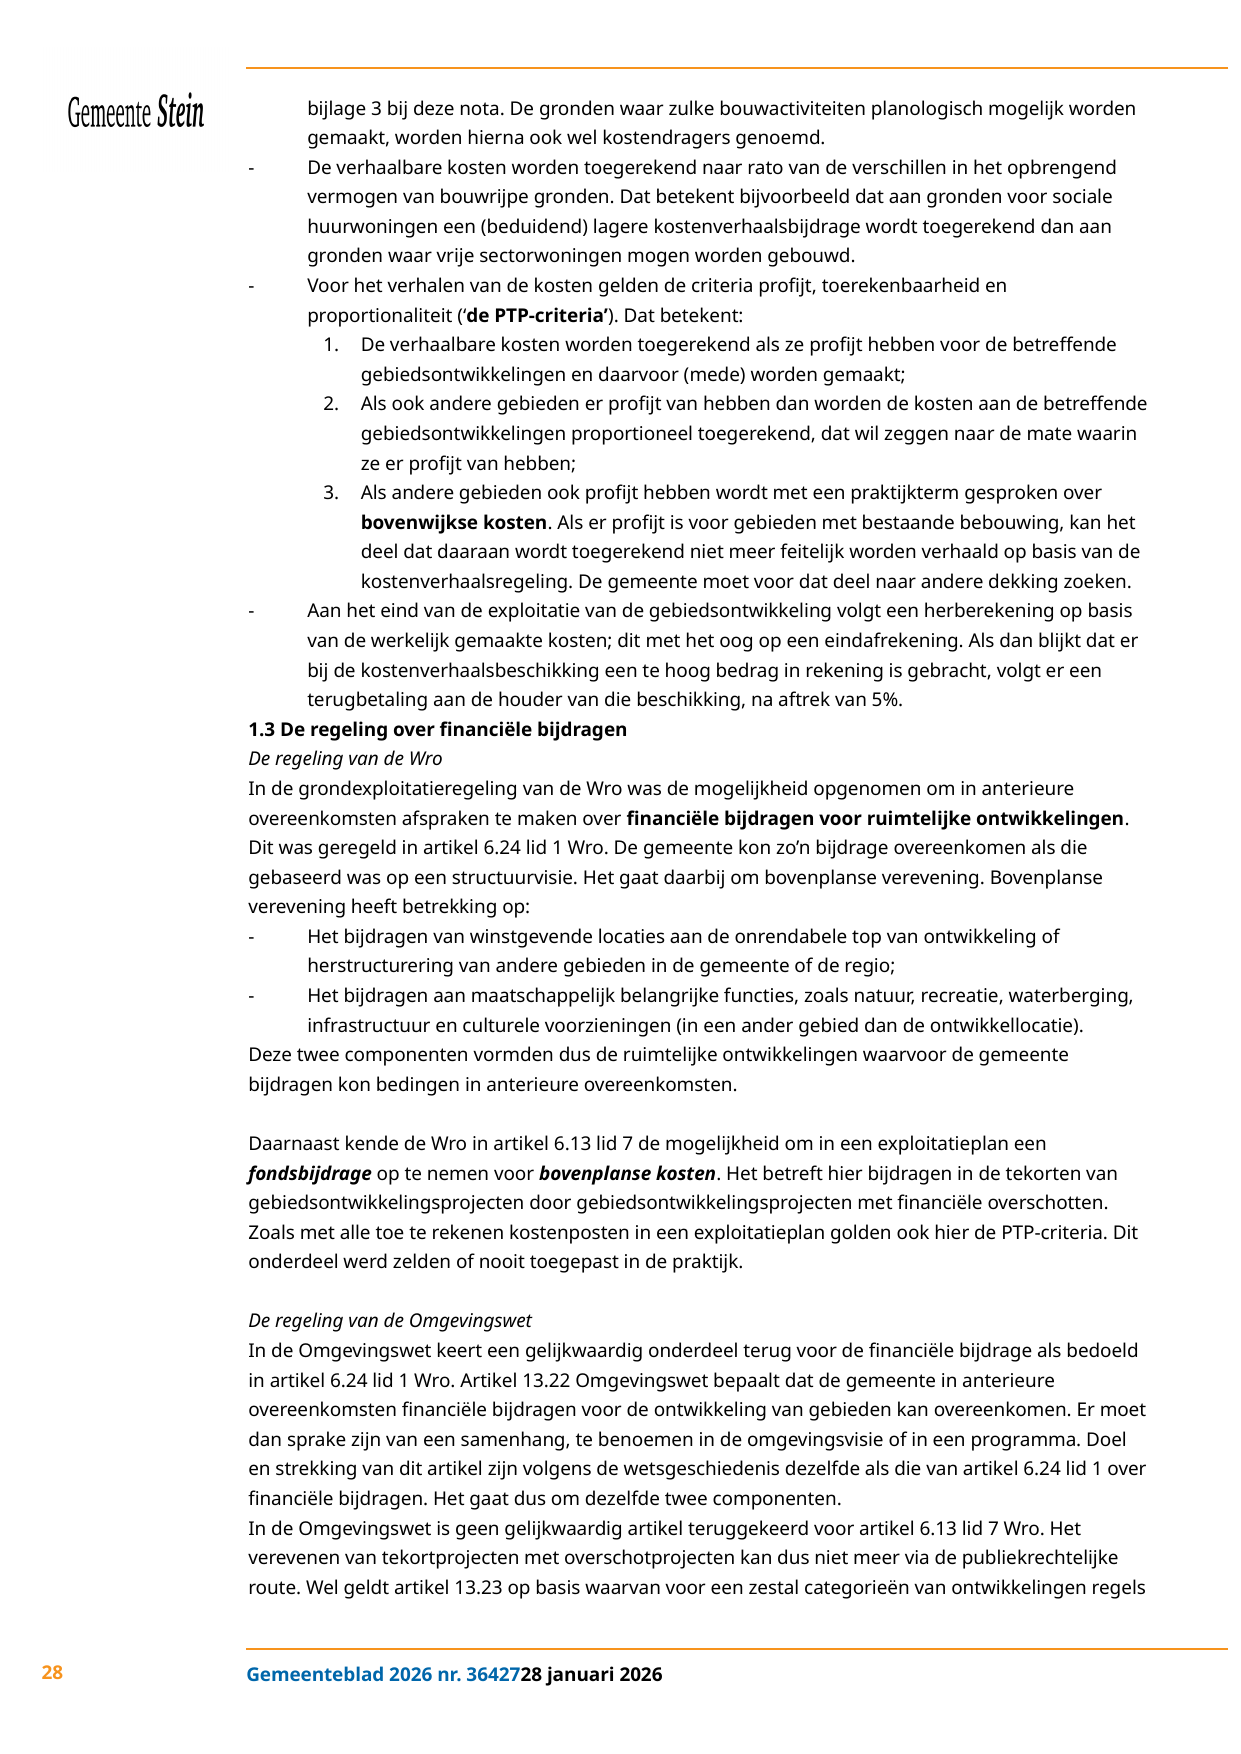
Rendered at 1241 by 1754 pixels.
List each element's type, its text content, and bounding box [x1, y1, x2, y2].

text De regeling van de Omgevingswet [248, 1308, 1152, 1333]
text Deze twee componenten vormden dus de ruimtelijke ontwikkelingen waarvoor de gemeente bijdragen kon bedingen in anterieure overeenkomsten. [248, 1041, 1152, 1097]
text In de grondexploitatieregeling van de Wro was de mogelijkheid opgenomen om in anterieure overeenkomsten afspraken te maken over financiële bijdragen voor ruimtelijke ontwikkelingen. Dit was geregeld in artikel 6.24 lid 1 Wro. De gemeente kon zo’n bijdrage overeenkomen als die gebaseerd was op een structuurvisie. Het gaat daarbij om bovenplanse verevening. Bovenplanse verevening heeft betrekking op: [248, 775, 1152, 919]
list Het bijdragen aan maatschappelijk belangrijke functies, zoals natuur, recreatie, waterberging, infrastructuur en culturele voorzieningen (in een ander gebied dan de ontwikkellocatie). [248, 982, 1152, 1038]
picture [41, 47, 231, 172]
text Daarnaast kende de Wro in artikel 6.13 lid 7 de mogelijkheid om in een exploitatieplan een fondsbijdrage op te nemen voor bovenplanse kosten. Het betreft hier bijdragen in de tekorten van gebiedsontwikkelingsprojecten door gebiedsontwikkelingsprojecten met financiële overschotten. Zoals met alle toe te rekenen kostenposten in een exploitatieplan golden ook hier de PTP-criteria. Dit onderdeel werd zelden of nooit toegepast in de praktijk. [248, 1130, 1152, 1274]
list Aan het eind van de exploitatie van de gebiedsontwikkeling volgt een herberekening op basis van de werkelijk gemaakte kosten; dit met het oog op een eindafrekening. Als dan blijkt dat er bij de kostenverhaalsbeschikking een te hoog bedrag in rekening is gebracht, volgt er een terugbetaling aan de houder van die beschikking, na aftrek van 5%. [248, 598, 1152, 712]
list bijlage 3 bij deze nota. De gronden waar zulke bouwactiviteiten planologisch mogelijk worden gemaakt, worden hierna ook wel kostendragers genoemd. [248, 95, 1152, 150]
list Het bijdragen van winstgevende locaties aan de onrendabele top van ontwikkeling of herstructurering van andere gebieden in de gemeente of de regio; [248, 923, 1152, 978]
list De verhaalbare kosten worden toegerekend als ze profijt hebben voor de betreffende gebiedsontwikkelingen en daarvoor (mede) worden gemaakt; [323, 331, 1152, 387]
list Als andere gebieden ook profijt hebben wordt met een praktijkterm gesproken over bovenwijkse kosten. Als er profijt is voor gebieden met bestaande bebouwing, kan het deel dat daaraan wordt toegerekend niet meer feitelijk worden verhaald op basis van de kostenverhaalsregeling. De gemeente moet voor dat deel naar andere dekking zoeken. [323, 479, 1152, 594]
list Als ook andere gebieden er profijt van hebben dan worden de kosten aan de betreffende gebiedsontwikkelingen proportioneel toegerekend, dat wil zeggen naar de mate waarin ze er profijt van hebben; [323, 391, 1152, 476]
list De verhaalbare kosten worden toegerekend naar rato van de verschillen in het opbrengend vermogen van bouwrijpe gronden. Dat betekent bijvoorbeeld dat aan gronden voor sociale huurwoningen een (beduidend) lagere kostenverhaalsbijdrage wordt toegerekend dan aan gronden waar vrije sectorwoningen mogen worden gebouwd. [248, 154, 1152, 268]
text In de Omgevingswet is geen gelijkwaardig artikel teruggekeerd voor artikel 6.13 lid 7 Wro. Het verevenen van tekortprojecten met overschotprojecten kan dus niet meer via de publiekrechtelijke route. Wel geldt artikel 13.23 op basis waarvan voor een zestal categorieën van ontwikkelingen regels [248, 1515, 1152, 1600]
text De regeling van de Wro [248, 746, 1152, 771]
list Voor het verhalen van de kosten gelden de criteria profijt, toerekenbaarheid en proportionaliteit (‘de PTP-criteria’). Dat betekent: [248, 272, 1152, 328]
text 1.3 De regeling over financiële bijdragen [248, 716, 1152, 742]
text In de Omgevingswet keert een gelijkwaardig onderdeel terug voor de financiële bijdrage als bedoeld in artikel 6.24 lid 1 Wro. Artikel 13.22 Omgevingswet bepaalt dat de gemeente in anterieure overeenkomsten financiële bijdragen voor de ontwikkeling van gebieden kan overeenkomen. Er moet dan sprake zijn van een samenhang, te benoemen in de omgevingsvisie of in een programma. Doel en strekking van dit artikel zijn volgens de wetsgeschiedenis dezelfde als die van artikel 6.24 lid 1 over financiële bijdragen. Het gaat dus om dezelfde twee componenten. [248, 1337, 1152, 1511]
